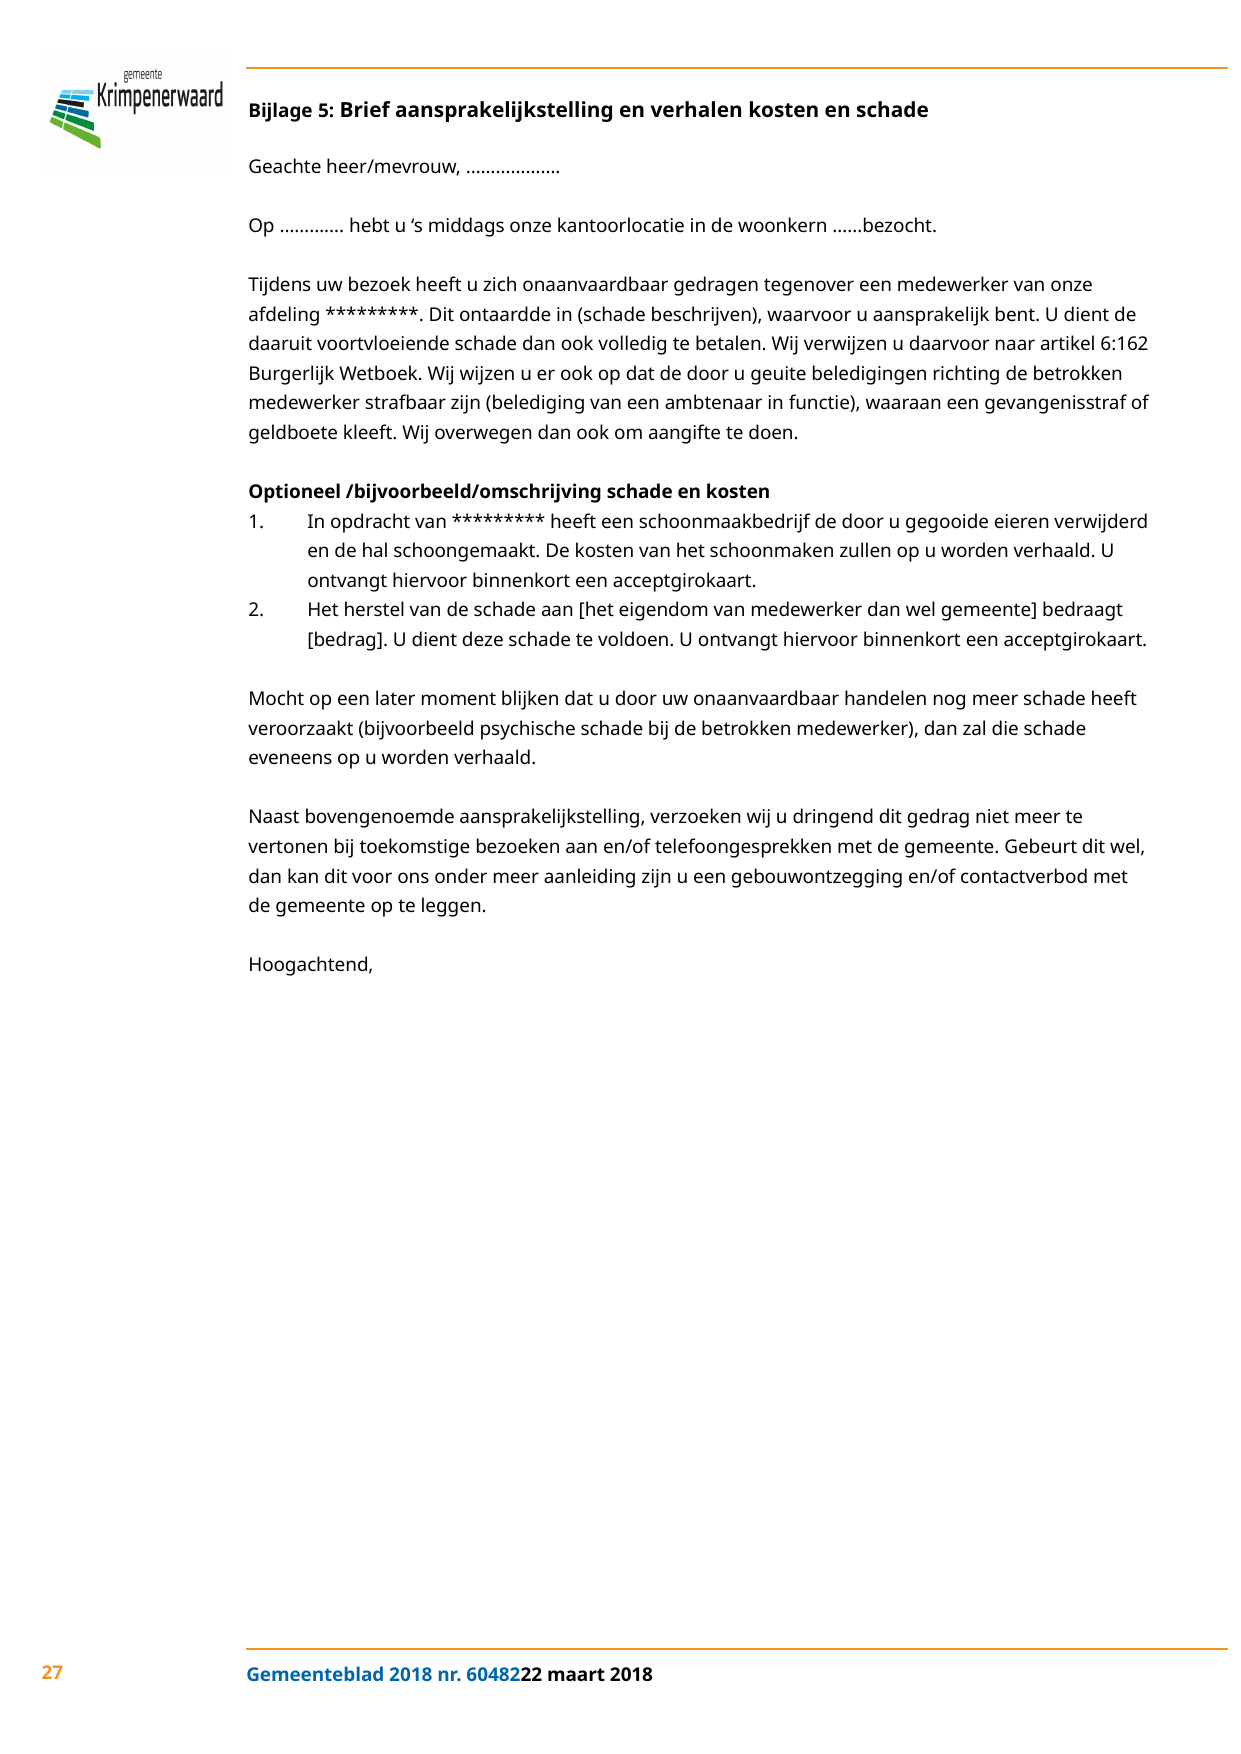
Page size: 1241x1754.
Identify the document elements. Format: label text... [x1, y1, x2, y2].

text Mocht op een later moment blijken dat u door uw onaanvaardbaar handelen nog meer schade heeft veroorzaakt (bijvoorbeeld psychische schade bij de betrokken medewerker), dan zal die schade eveneens op u worden verhaald. [248, 685, 1152, 770]
text Bijlage 5: Brief aansprakelijkstelling en verhalen kosten en schade [248, 95, 1152, 123]
text Naast bovengenoemde aansprakelijkstelling, verzoeken wij u dringend dit gedrag niet meer te vertonen bij toekomstige bezoeken aan en/of telefoongesprekken met de gemeente. Gebeurt dit wel, dan kan dit voor ons onder meer aanleiding zijn u een gebouwontzegging en/of contactverbod met de gemeente op te leggen. [248, 804, 1152, 918]
text Tijdens uw bezoek heeft u zich onaanvaardbaar gedragen tegenover een medewerker van onze afdeling *********. Dit ontaardde in (schade beschrijven), waarvoor u aansprakelijk bent. U dient de daaruit voortvloeiende schade dan ook volledig te betalen. Wij verwijzen u daarvoor naar artikel 6:162 Burgerlijk Wetboek. Wij wijzen u er ook op dat de door u geuite beledigingen richting de betrokken medewerker strafbaar zijn (belediging van een ambtenaar in functie), waaraan een gevangenisstraf of geldboete kleeft. Wij overwegen dan ook om aangifte te doen. [248, 271, 1152, 445]
text Geachte heer/mevrouw, ………………. [248, 153, 1152, 179]
list Het herstel van de schade aan [het eigendom van medewerker dan wel gemeente] bedraagt [bedrag]. U dient deze schade te voldoen. U ontvangt hiervoor binnenkort een acceptgirokaart. [248, 597, 1152, 652]
text Op …………. hebt u ‘s middags onze kantoorlocatie in de woonkern ……bezocht. [248, 212, 1152, 238]
list In opdracht van ********* heeft een schoonmaakbedrijf de door u gegooide eieren verwijderd en de hal schoongemaakt. De kosten van het schoonmaken zullen op u worden verhaald. U ontvangt hiervoor binnenkort een acceptgirokaart. [248, 508, 1152, 593]
picture [41, 47, 231, 172]
text Optioneel /bijvoorbeeld/omschrijving schade en kosten [248, 478, 1152, 504]
text Hoogachtend, [248, 952, 1152, 977]
